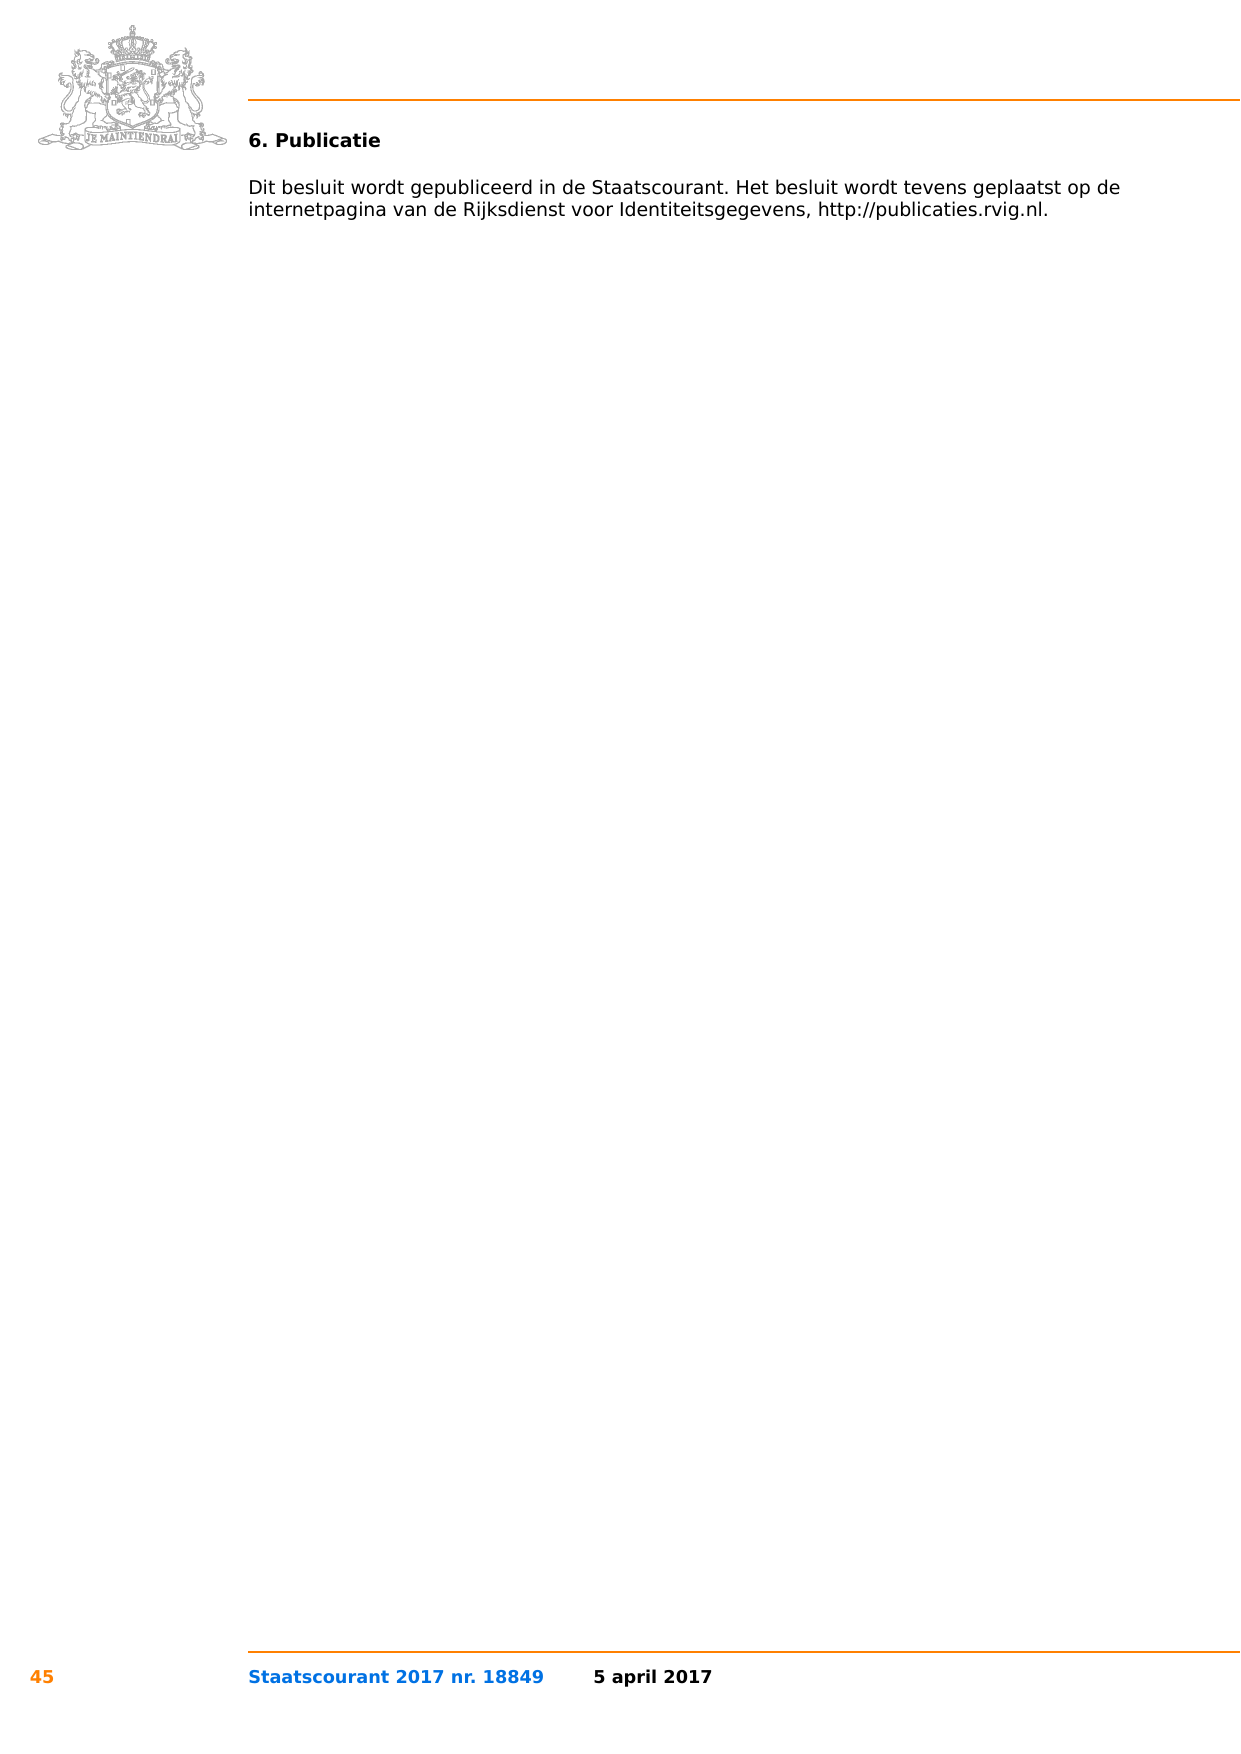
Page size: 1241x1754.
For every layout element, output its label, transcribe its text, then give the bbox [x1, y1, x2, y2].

text Dit besluit wordt gepubliceerd in de Staatscourant. Het besluit wordt tevens geplaatst op de internetpagina van de Rijksdienst voor Identiteitsgegevens, http://publicaties.rvig.nl. [248, 177, 1163, 221]
subtitle 6. Publicatie [248, 130, 1163, 152]
picture [38, 25, 227, 150]
